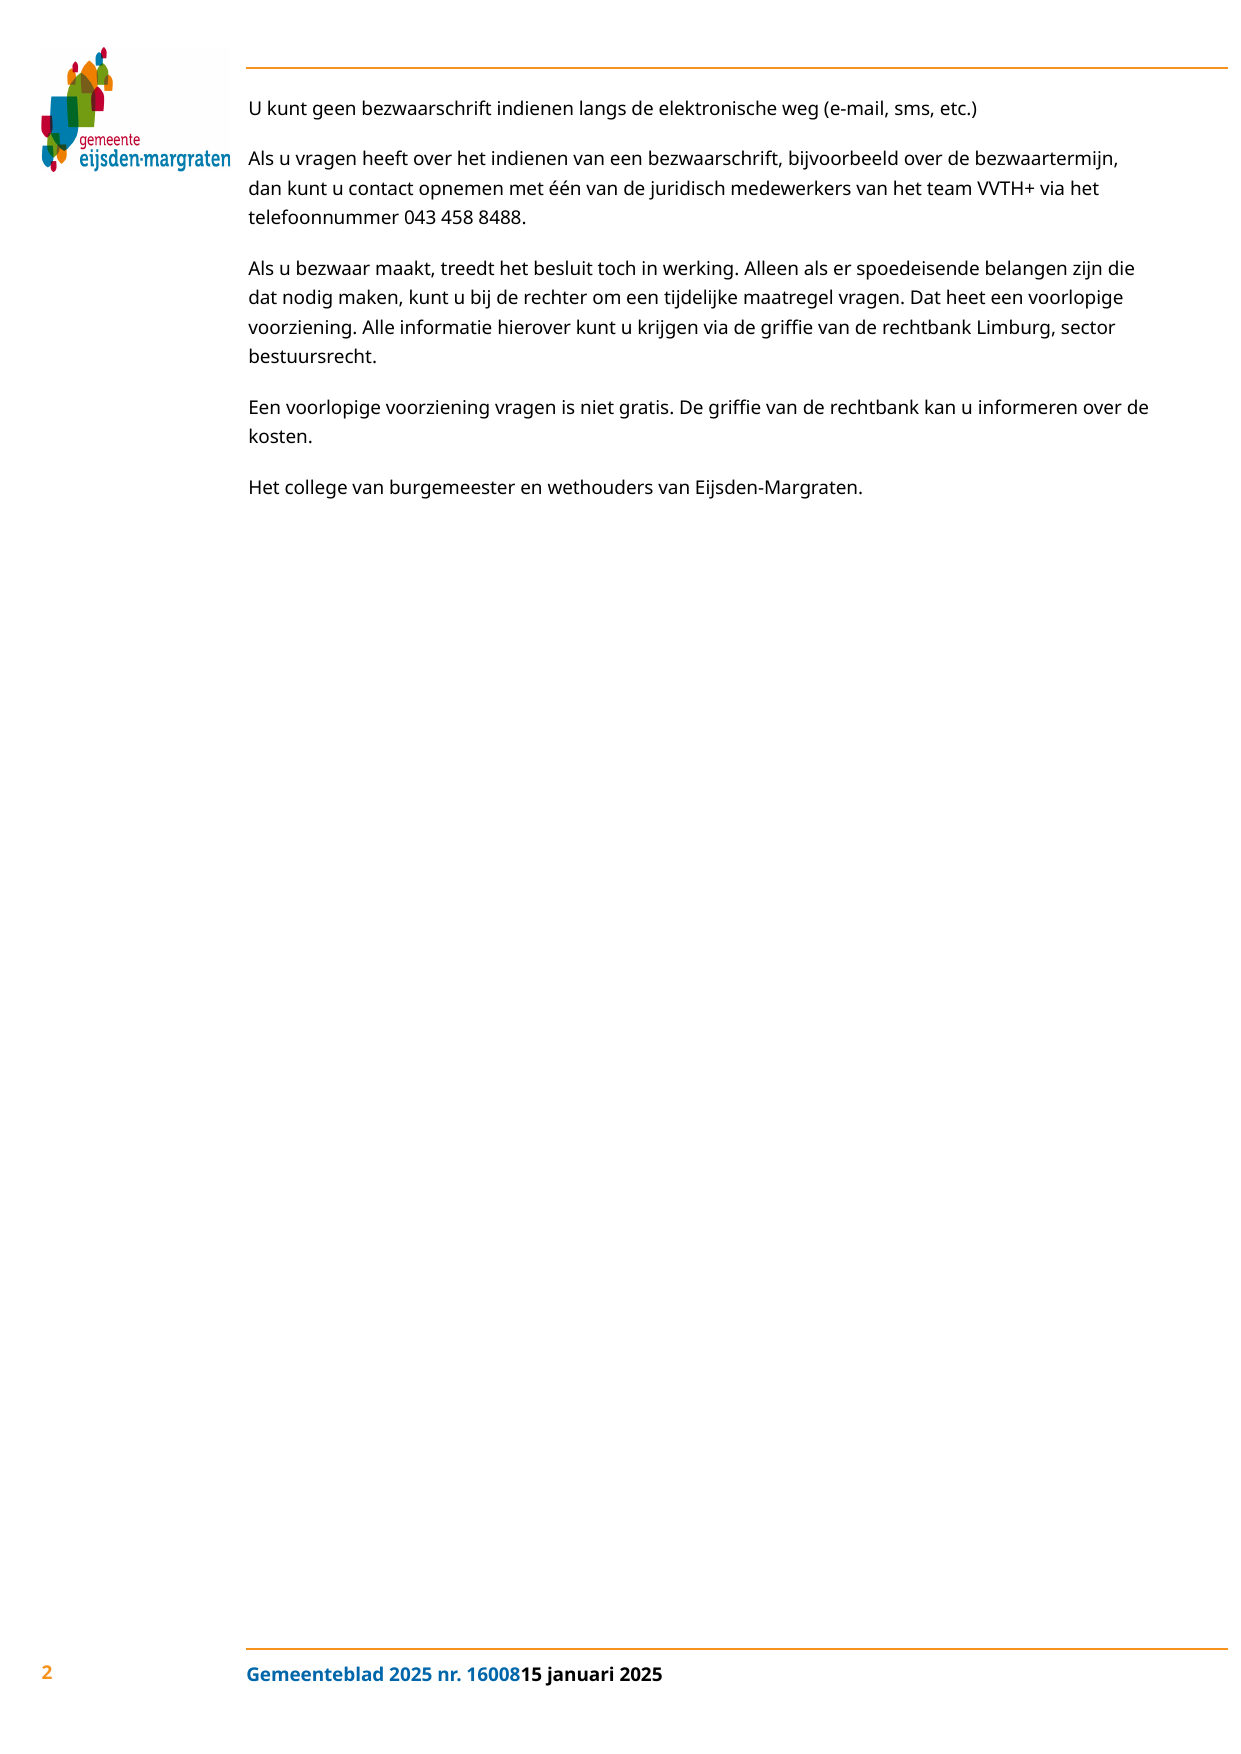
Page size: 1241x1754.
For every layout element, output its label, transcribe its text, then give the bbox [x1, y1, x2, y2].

picture [41, 47, 231, 172]
text Als u vragen heeft over het indienen van een bezwaarschrift, bijvoorbeeld over de bezwaartermijn, dan kunt u contact opnemen met één van de juridisch medewerkers van het team VVTH+ via het telefoonnummer 043 458 8488. [248, 145, 1152, 230]
text Het college van burgemeester en wethouders van Eijsden-Margraten. [248, 474, 1152, 500]
text Een voorlopige voorziening vragen is niet gratis. De griffie van de rechtbank kan u informeren over de kosten. [248, 394, 1152, 449]
text Als u bezwaar maakt, treedt het besluit toch in werking. Alleen als er spoedeisende belangen zijn die dat nodig maken, kunt u bij de rechter om een tijdelijke maatregel vragen. Dat heet een voorlopige voorziening. Alle informatie hierover kunt u krijgen via de griffie van de rechtbank Limburg, sector bestuursrecht. [248, 255, 1152, 369]
text U kunt geen bezwaarschrift indienen langs de elektronische weg (e-mail, sms, etc.) [248, 95, 1152, 121]
